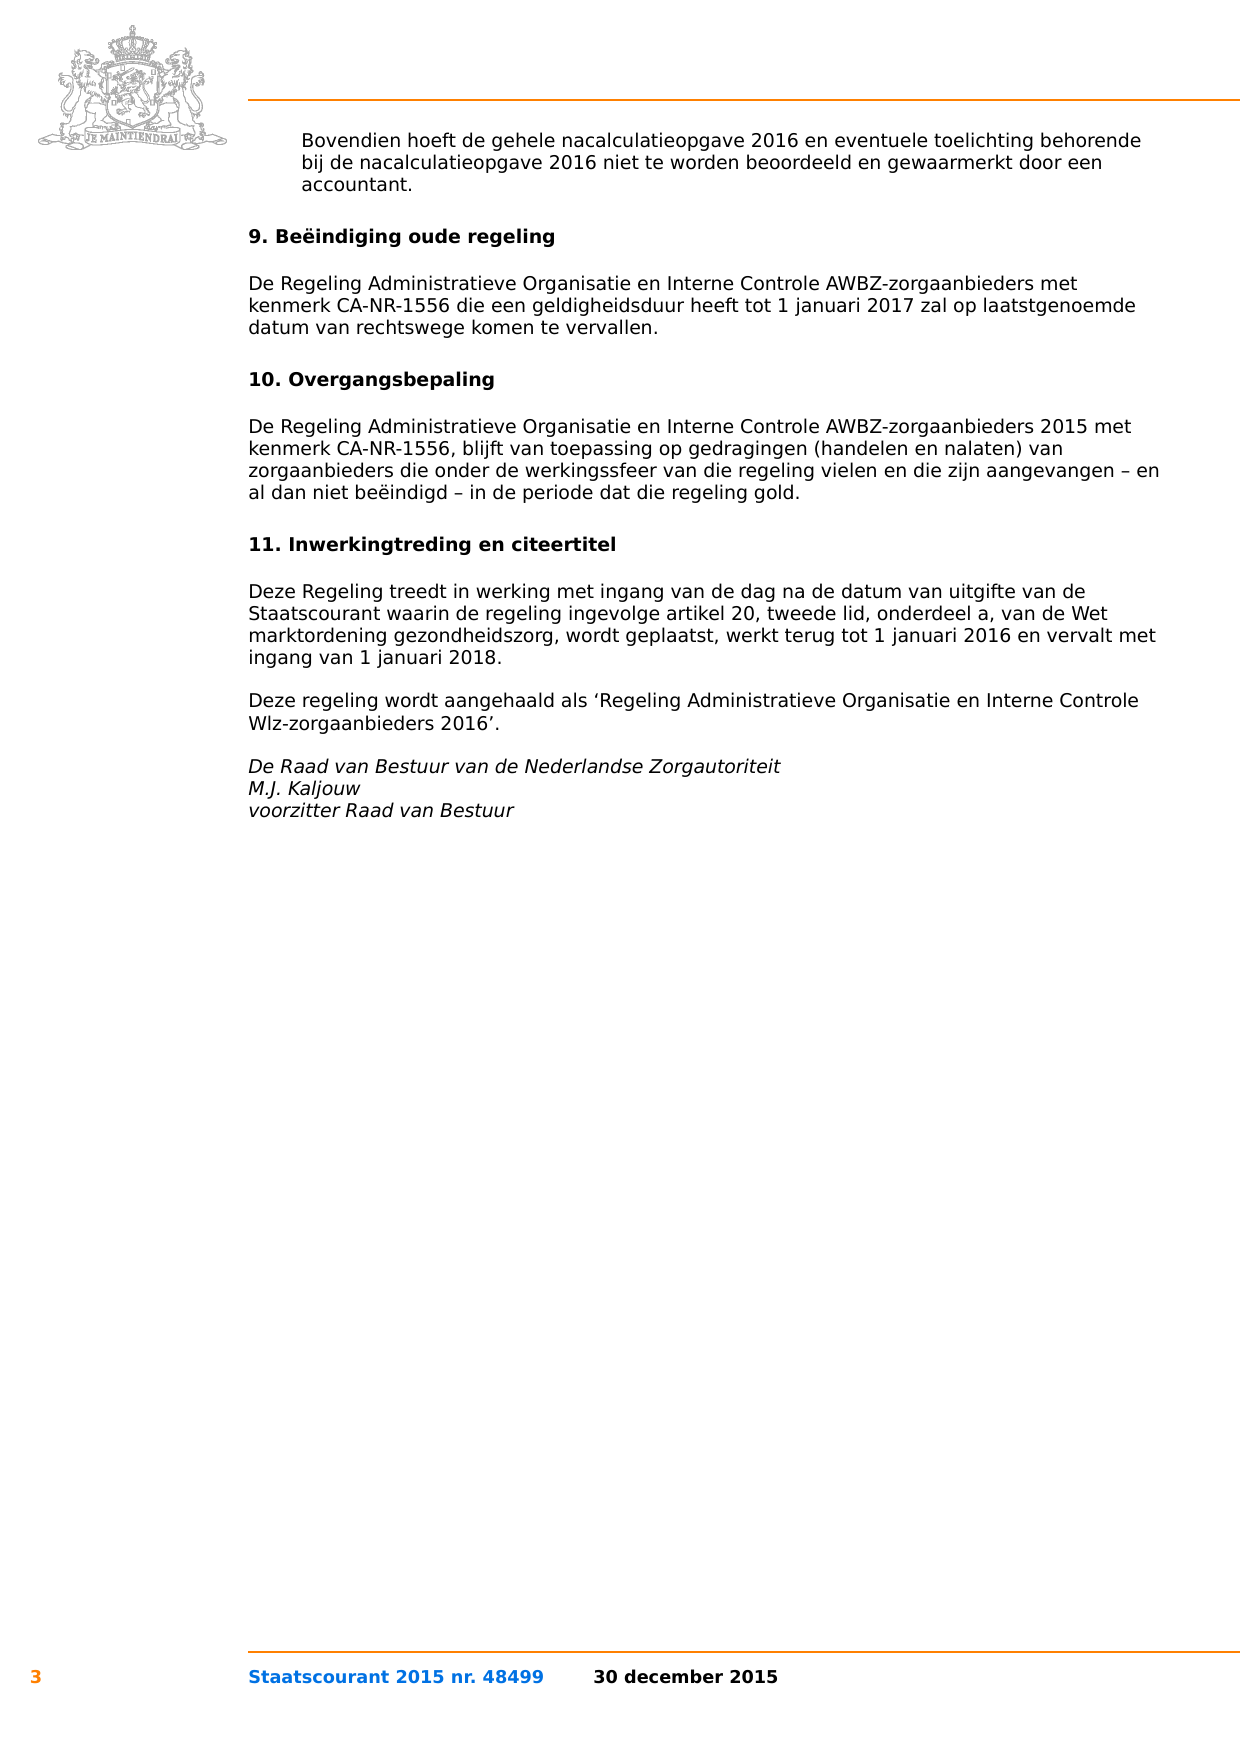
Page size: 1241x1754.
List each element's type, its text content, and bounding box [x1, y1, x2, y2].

subtitle 11. Inwerkingtreding en citeertitel [248, 534, 1163, 556]
text Deze Regeling treedt in werking met ingang van de dag na de datum van uitgifte van de Staatscourant waarin de regeling ingevolge artikel 20, tweede lid, onderdeel a, van de Wet marktordening gezondheidszorg, wordt geplaatst, werkt terug tot 1 januari 2016 en vervalt met ingang van 1 januari 2018. [248, 581, 1163, 668]
text De Regeling Administratieve Organisatie en Interne Controle AWBZ-zorgaanbieders 2015 met kenmerk CA-NR-1556, blijft van toepassing op gedragingen (handelen en nalaten) van zorgaanbieders die onder de werkingssfeer van die regeling vielen en die zijn aangevangen – en al dan niet beëindigd – in de periode dat die regeling gold. [248, 416, 1163, 504]
subtitle 9. Beëindiging oude regeling [248, 226, 1163, 248]
picture [38, 25, 227, 150]
text De Regeling Administratieve Organisatie en Interne Controle AWBZ-zorgaanbieders met kenmerk CA-NR-1556 die een geldigheidsduur heeft tot 1 januari 2017 zal op laatstgenoemde datum van rechtswege komen te vervallen. [248, 273, 1163, 339]
text Deze regeling wordt aangehaald als ‘Regeling Administratieve Organisatie en Interne Controle Wlz-zorgaanbieders 2016’. [248, 690, 1163, 734]
text De Raad van Bestuur van de Nederlandse Zorgautoriteit M.J. Kaljouw voorzitter Raad van Bestuur [248, 756, 1163, 822]
text Bovendien hoeft de gehele nacalculatieopgave 2016 en eventuele toelichting behorende bij de nacalculatieopgave 2016 niet te worden beoordeeld en gewaarmerkt door een accountant. [248, 130, 1163, 196]
subtitle 10. Overgangsbepaling [248, 369, 1163, 391]
